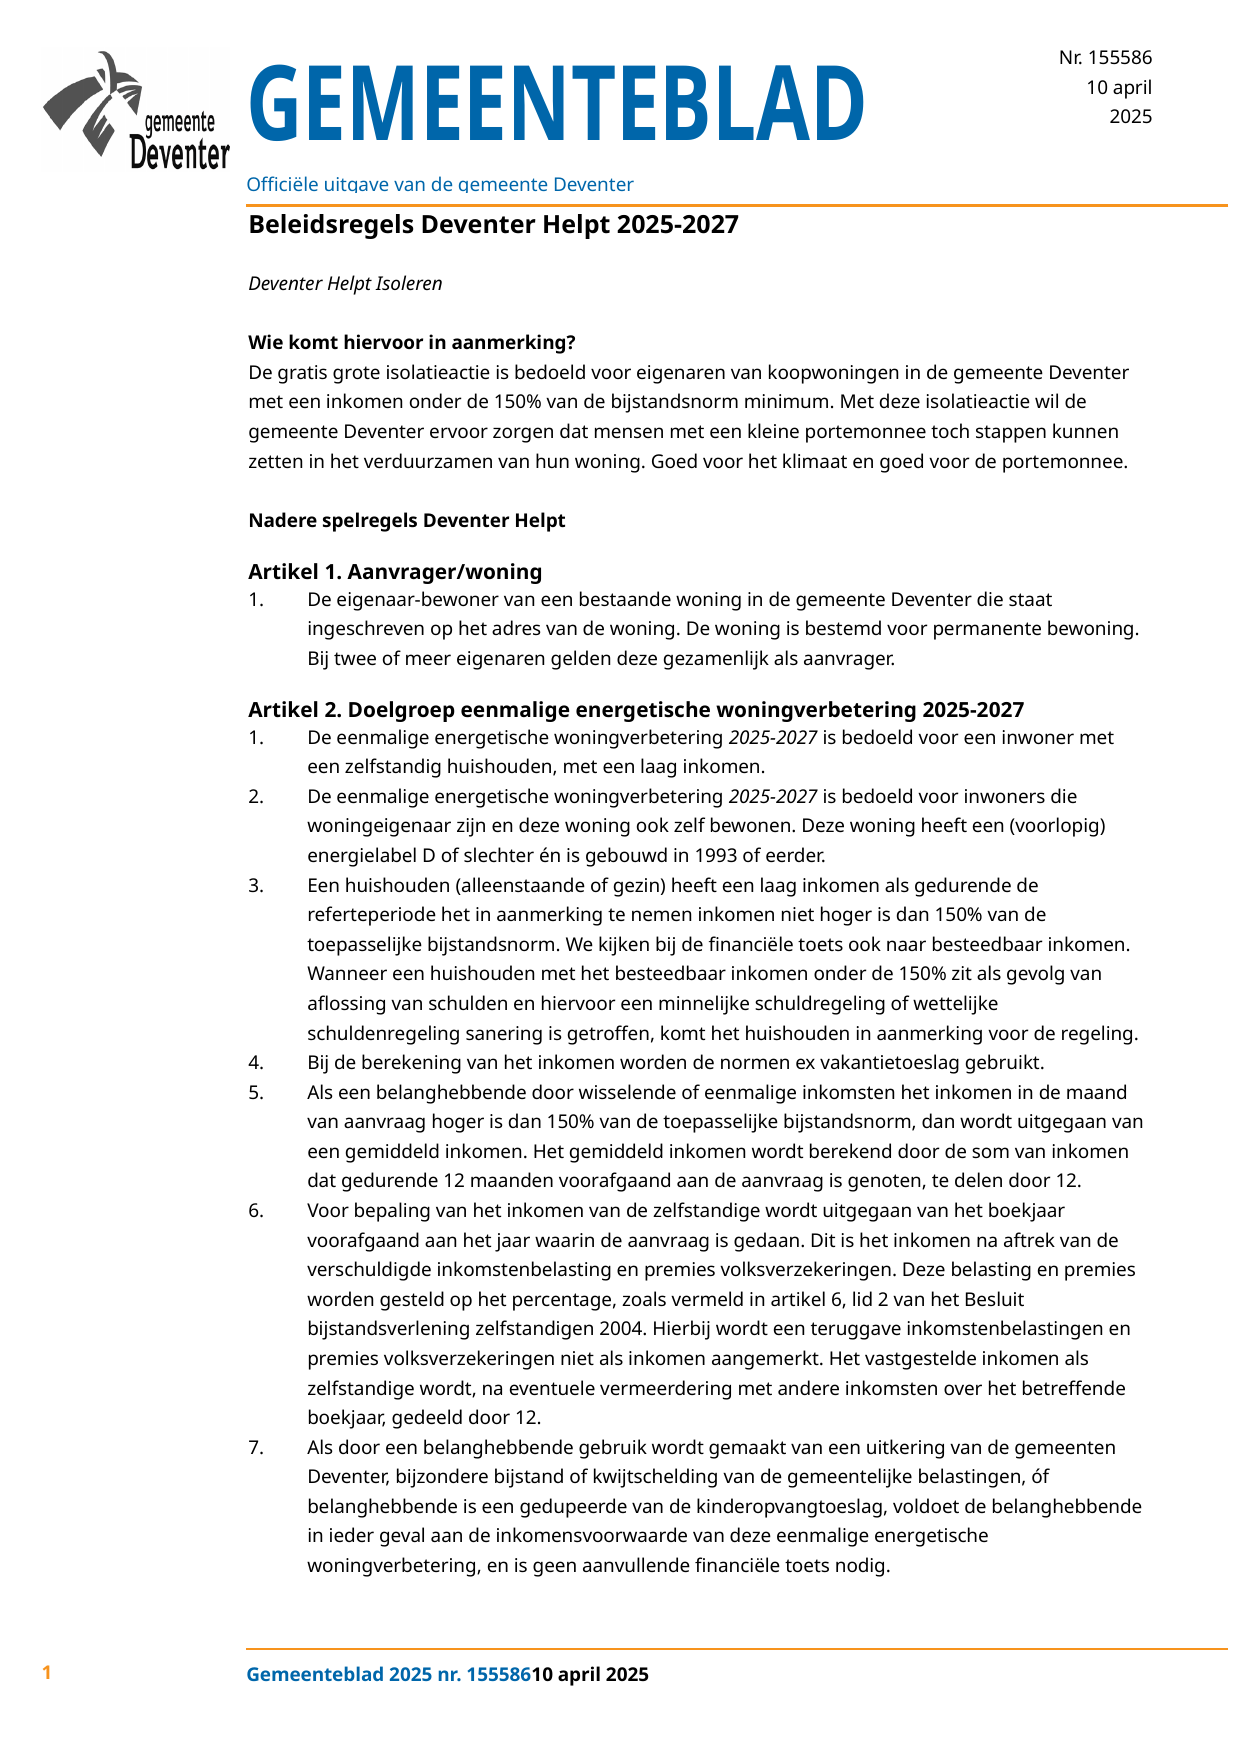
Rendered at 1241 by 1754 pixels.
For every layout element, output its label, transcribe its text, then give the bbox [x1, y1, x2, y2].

list De eigenaar-bewoner van een bestaande woning in de gemeente Deventer die staat ingeschreven op het adres van de woning. De woning is bestemd voor permanente bewoning. Bij twee of meer eigenaren gelden deze gezamenlijk als aanvrager. [248, 586, 1152, 671]
text Artikel 1. Aanvrager/woning [248, 557, 1152, 586]
list De eenmalige energetische woningverbetering 2025-2027 is bedoeld voor een inwoner met een zelfstandig huishouden, met een laag inkomen. [248, 724, 1152, 779]
text Artikel 2. Doelgroep eenmalige energetische woningverbetering 2025-2027 [248, 695, 1152, 724]
text Wie komt hiervoor in aanmerking? [248, 329, 1152, 355]
picture [41, 47, 231, 172]
list Als door een belanghebbende gebruik wordt gemaakt van een uitkering van de gemeenten Deventer, bijzondere bijstand of kwijtschelding van de gemeentelijke belastingen, óf belanghebbende is een gedupeerde van de kinderopvangtoeslag, voldoet de belanghebbende in ieder geval aan de inkomensvoorwaarde van deze eenmalige energetische woningverbetering, en is geen aanvullende financiële toets nodig. [248, 1434, 1152, 1578]
list Een huishouden (alleenstaande of gezin) heeft een laag inkomen als gedurende de referteperiode het in aanmerking te nemen inkomen niet hoger is dan 150% van de toepasselijke bijstandsnorm. We kijken bij de financiële toets ook naar besteedbaar inkomen. Wanneer een huishouden met het besteedbaar inkomen onder de 150% zit als gevolg van aflossing van schulden en hiervoor een minnelijke schuldregeling of wettelijke schuldenregeling sanering is getroffen, komt het huishouden in aanmerking voor de regeling. [248, 872, 1152, 1045]
text Deventer Helpt Isoleren [248, 270, 1152, 296]
list Bij de berekening van het inkomen worden de normen ex vakantietoeslag gebruikt. [248, 1049, 1152, 1075]
list Voor bepaling van het inkomen van de zelfstandige wordt uitgegaan van het boekjaar voorafgaand aan het jaar waarin de aanvraag is gedaan. Dit is het inkomen na aftrek van de verschuldigde inkomstenbelasting en premies volksverzekeringen. Deze belasting en premies worden gesteld op het percentage, zoals vermeld in artikel 6, lid 2 van het Besluit bijstandsverlening zelfstandigen 2004. Hierbij wordt een teruggave inkomstenbelastingen en premies volksverzekeringen niet als inkomen aangemerkt. Het vastgestelde inkomen als zelfstandige wordt, na eventuele vermeerdering met andere inkomsten over het betreffende boekjaar, gedeeld door 12. [248, 1197, 1152, 1430]
text De gratis grote isolatieactie is bedoeld voor eigenaren van koopwoningen in de gemeente Deventer met een inkomen onder de 150% van de bijstandsnorm minimum. Met deze isolatieactie wil de gemeente Deventer ervoor zorgen dat mensen met een kleine portemonnee toch stappen kunnen zetten in het verduurzamen van hun woning. Goed voor het klimaat en goed voor de portemonnee. [248, 359, 1152, 473]
text Nadere spelregels Deventer Helpt [248, 507, 1152, 533]
list De eenmalige energetische woningverbetering 2025-2027 is bedoeld voor inwoners die woningeigenaar zijn en deze woning ook zelf bewonen. Deze woning heeft een (voorlopig) energielabel D of slechter én is gebouwd in 1993 of eerder. [248, 783, 1152, 868]
list Als een belanghebbende door wisselende of eenmalige inkomsten het inkomen in de maand van aanvraag hoger is dan 150% van de toepasselijke bijstandsnorm, dan wordt uitgegaan van een gemiddeld inkomen. Het gemiddeld inkomen wordt berekend door de som van inkomen dat gedurende 12 maanden voorafgaand aan de aanvraag is genoten, te delen door 12. [248, 1079, 1152, 1193]
text Beleidsregels Deventer Helpt 2025-2027 [248, 207, 1152, 241]
